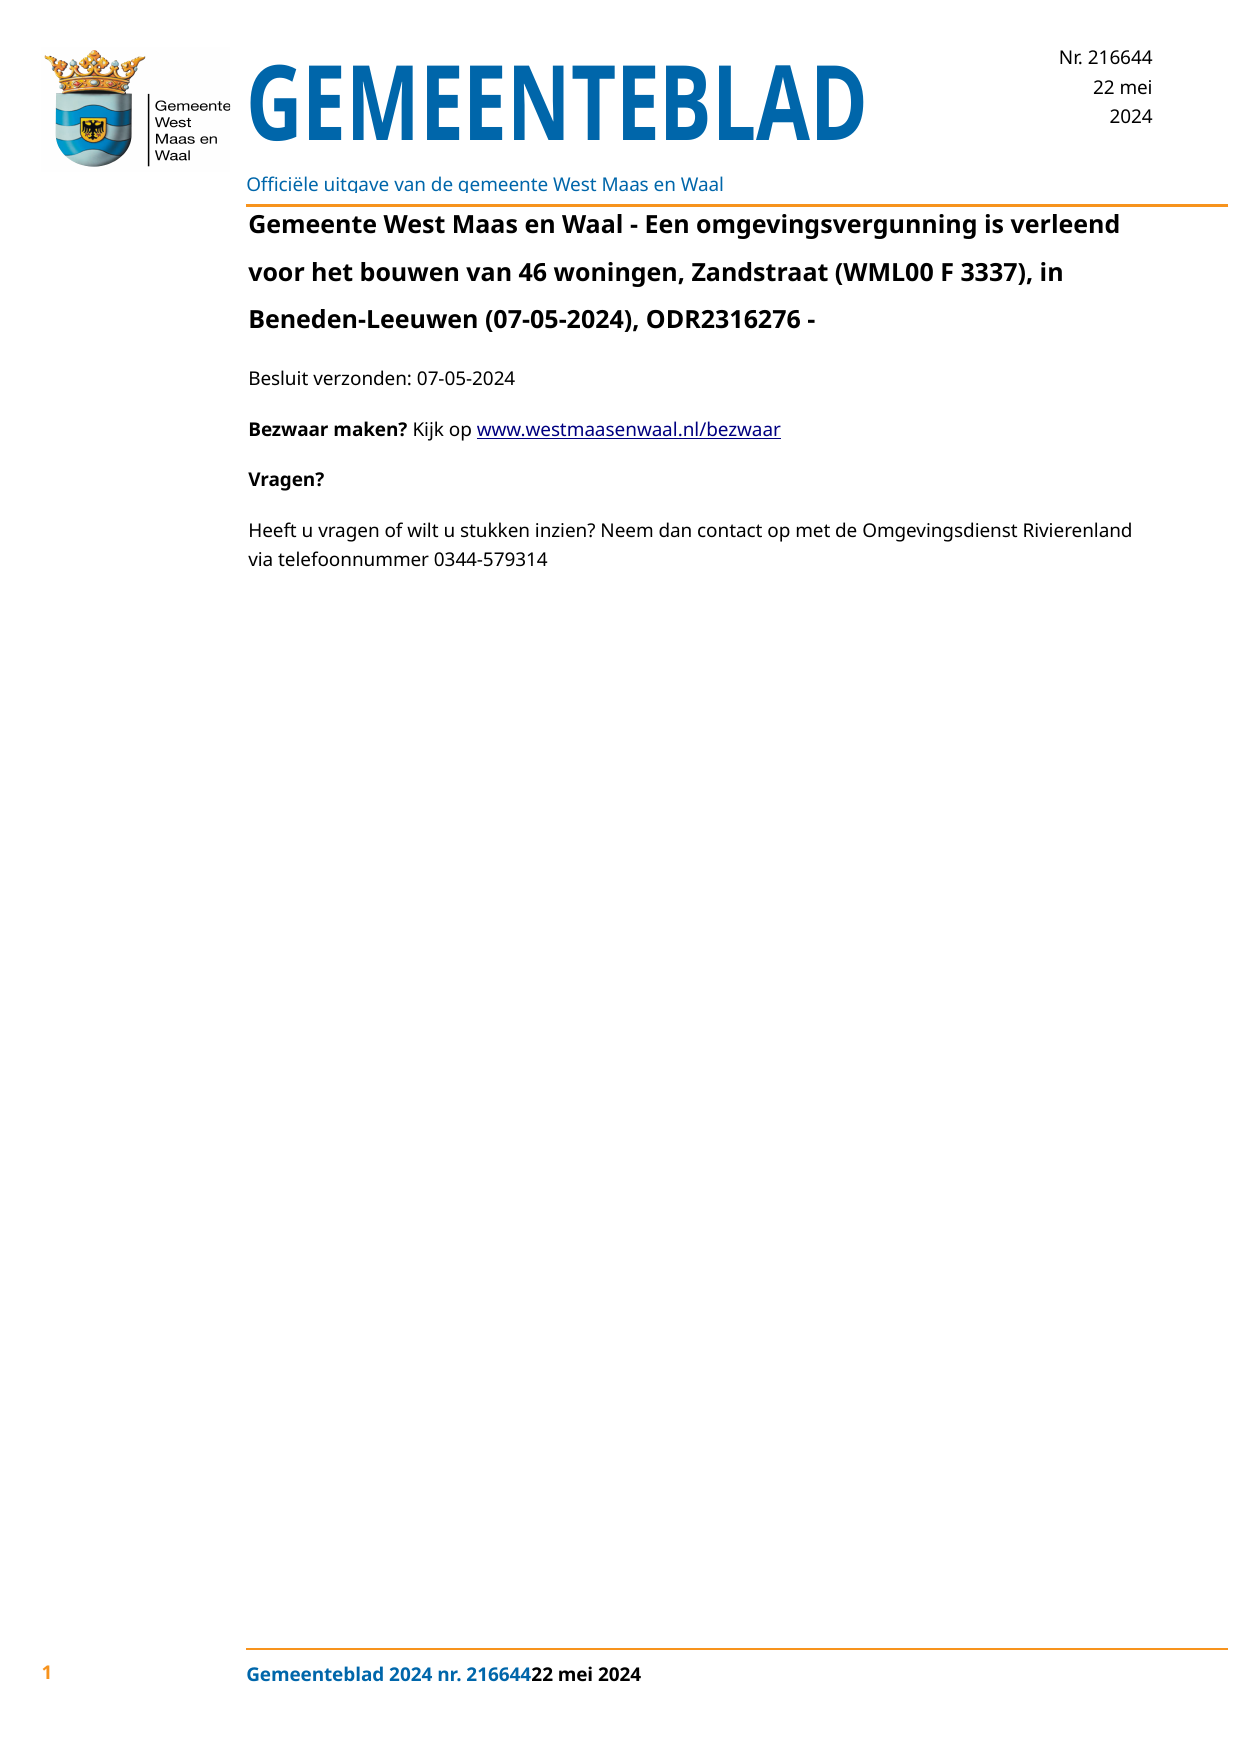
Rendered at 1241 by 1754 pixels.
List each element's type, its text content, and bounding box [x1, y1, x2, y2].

picture [41, 47, 231, 172]
text Bezwaar maken? Kijk op www.westmaasenwaal.nl/bezwaar [248, 416, 1152, 442]
text Vragen? [248, 466, 1152, 492]
text Gemeente West Maas en Waal - Een omgevingsvergunning is verleend voor het bouwen van 46 woningen, Zandstraat (WML00 F 3337), in Beneden-Leeuwen (07-05-2024), ODR2316276 - [248, 207, 1152, 336]
text Besluit verzonden: 07-05-2024 [248, 366, 1152, 391]
text Heeft u vragen of wilt u stukken inzien? Neem dan contact op met de Omgevingsdienst Rivierenland via telefoonnummer 0344-579314 [248, 517, 1152, 572]
